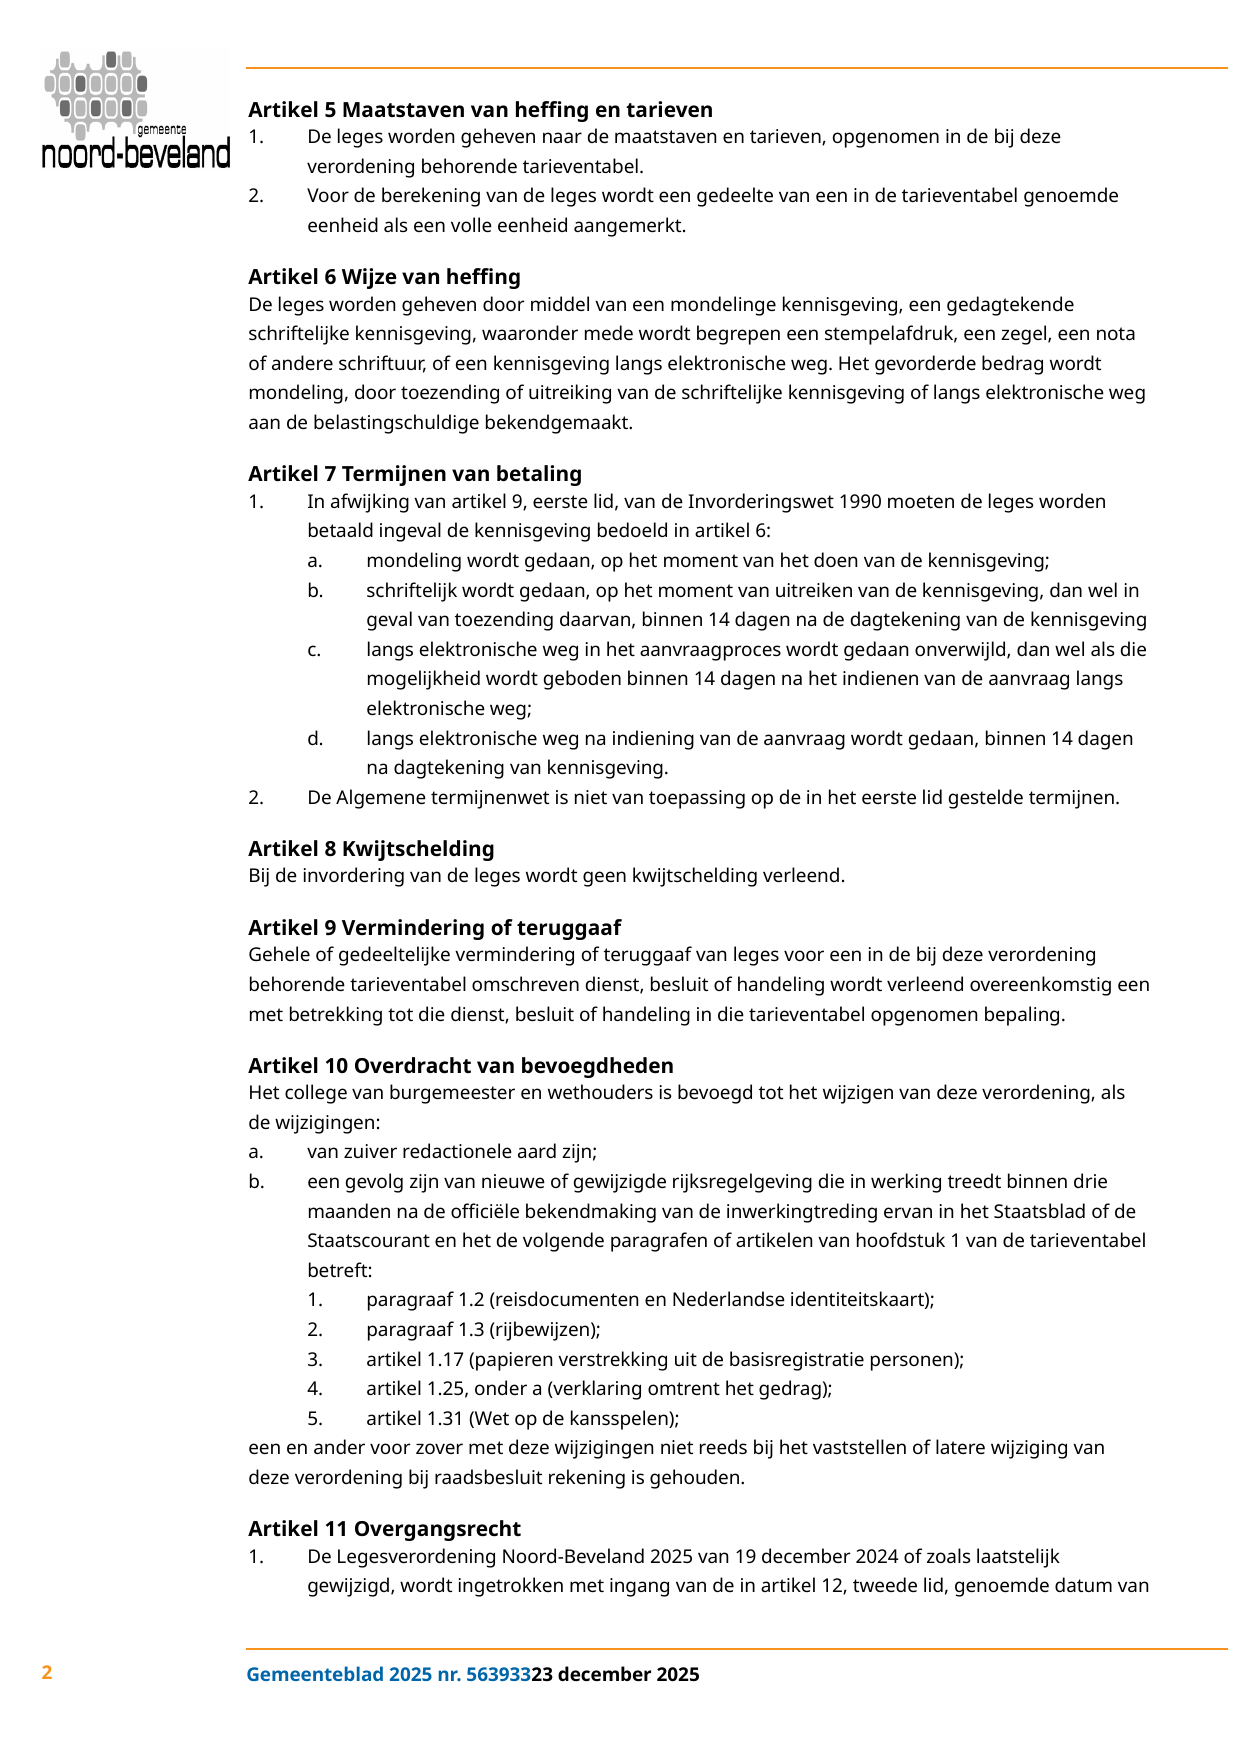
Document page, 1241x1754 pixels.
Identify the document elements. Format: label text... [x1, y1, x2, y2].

list De Algemene termijnenwet is niet van toepassing op de in het eerste lid gestelde termijnen. [248, 784, 1152, 809]
list van zuiver redactionele aard zijn; [248, 1139, 1152, 1164]
text Gehele of gedeeltelijke vermindering of teruggaaf van leges voor een in de bij deze verordening behorende tarieventabel omschreven dienst, besluit of handeling wordt verleend overeenkomstig een met betrekking tot die dienst, besluit of handeling in die tarieventabel opgenomen bepaling. [248, 942, 1152, 1026]
picture [41, 47, 231, 172]
text Artikel 5 Maatstaven van heffing en tarieven [248, 95, 1152, 123]
text Artikel 11 Overgangsrecht [248, 1514, 1152, 1543]
list De leges worden geheven naar de maatstaven en tarieven, opgenomen in de bij deze verordening behorende tarieventabel. [248, 123, 1152, 178]
list langs elektronische weg na indiening van de aanvraag wordt gedaan, binnen 14 dagen na dagtekening van kennisgeving. [307, 725, 1152, 780]
text Artikel 8 Kwijtschelding [248, 834, 1152, 863]
text Artikel 7 Termijnen van betaling [248, 459, 1152, 488]
list Voor de berekening van de leges wordt een gedeelte van een in de tarieventabel genoemde eenheid als een volle eenheid aangemerkt. [248, 182, 1152, 238]
list artikel 1.25, onder a (verklaring omtrent het gedrag); [307, 1375, 1152, 1401]
text De leges worden geheven door middel van een mondelinge kennisgeving, een gedagtekende schriftelijke kennisgeving, waaronder mede wordt begrepen een stempelafdruk, een zegel, een nota of andere schriftuur, of een kennisgeving langs elektronische weg. Het gevorderde bedrag wordt mondeling, door toezending of uitreiking van de schriftelijke kennisgeving of langs elektronische weg aan de belastingschuldige bekendgemaakt. [248, 291, 1152, 435]
list paragraaf 1.3 (rijbewijzen); [307, 1316, 1152, 1342]
list De Legesverordening Noord-Beveland 2025 van 19 december 2024 of zoals laatstelijk gewijzigd, wordt ingetrokken met ingang van de in artikel 12, tweede lid, genoemde datum van [248, 1543, 1152, 1598]
text Artikel 9 Vermindering of teruggaaf [248, 913, 1152, 942]
list artikel 1.31 (Wet op de kansspelen); [307, 1405, 1152, 1431]
list schriftelijk wordt gedaan, op het moment van uitreiken van de kennisgeving, dan wel in geval van toezending daarvan, binnen 14 dagen na de dagtekening van de kennisgeving [307, 577, 1152, 632]
list een gevolg zijn van nieuwe of gewijzigde rijksregelgeving die in werking treedt binnen drie maanden na de officiële bekendmaking van de inwerkingtreding ervan in het Staatsblad of de Staatscourant en het de volgende paragrafen of artikelen van hoofdstuk 1 van de tarieventabel betreft: [248, 1168, 1152, 1283]
list langs elektronische weg in het aanvraagproces wordt gedaan onverwijld, dan wel als die mogelijkheid wordt geboden binnen 14 dagen na het indienen van de aanvraag langs elektronische weg; [307, 636, 1152, 721]
list paragraaf 1.2 (reisdocumenten en Nederlandse identiteitskaart); [307, 1287, 1152, 1312]
text Het college van burgemeester en wethouders is bevoegd tot het wijzigen van deze verordening, als de wijzigingen: [248, 1079, 1152, 1135]
text Artikel 10 Overdracht van bevoegdheden [248, 1051, 1152, 1079]
text Artikel 6 Wijze van heffing [248, 262, 1152, 291]
list In afwijking van artikel 9, eerste lid, van de Invorderingswet 1990 moeten de leges worden betaald ingeval de kennisgeving bedoeld in artikel 6: [248, 488, 1152, 543]
text Bij de invordering van de leges wordt geen kwijtschelding verleend. [248, 863, 1152, 888]
text een en ander voor zover met deze wijzigingen niet reeds bij het vaststellen of latere wijziging van deze verordening bij raadsbesluit rekening is gehouden. [248, 1434, 1152, 1490]
list artikel 1.17 (papieren verstrekking uit de basisregistratie personen); [307, 1346, 1152, 1372]
list mondeling wordt gedaan, op het moment van het doen van de kennisgeving; [307, 547, 1152, 573]
